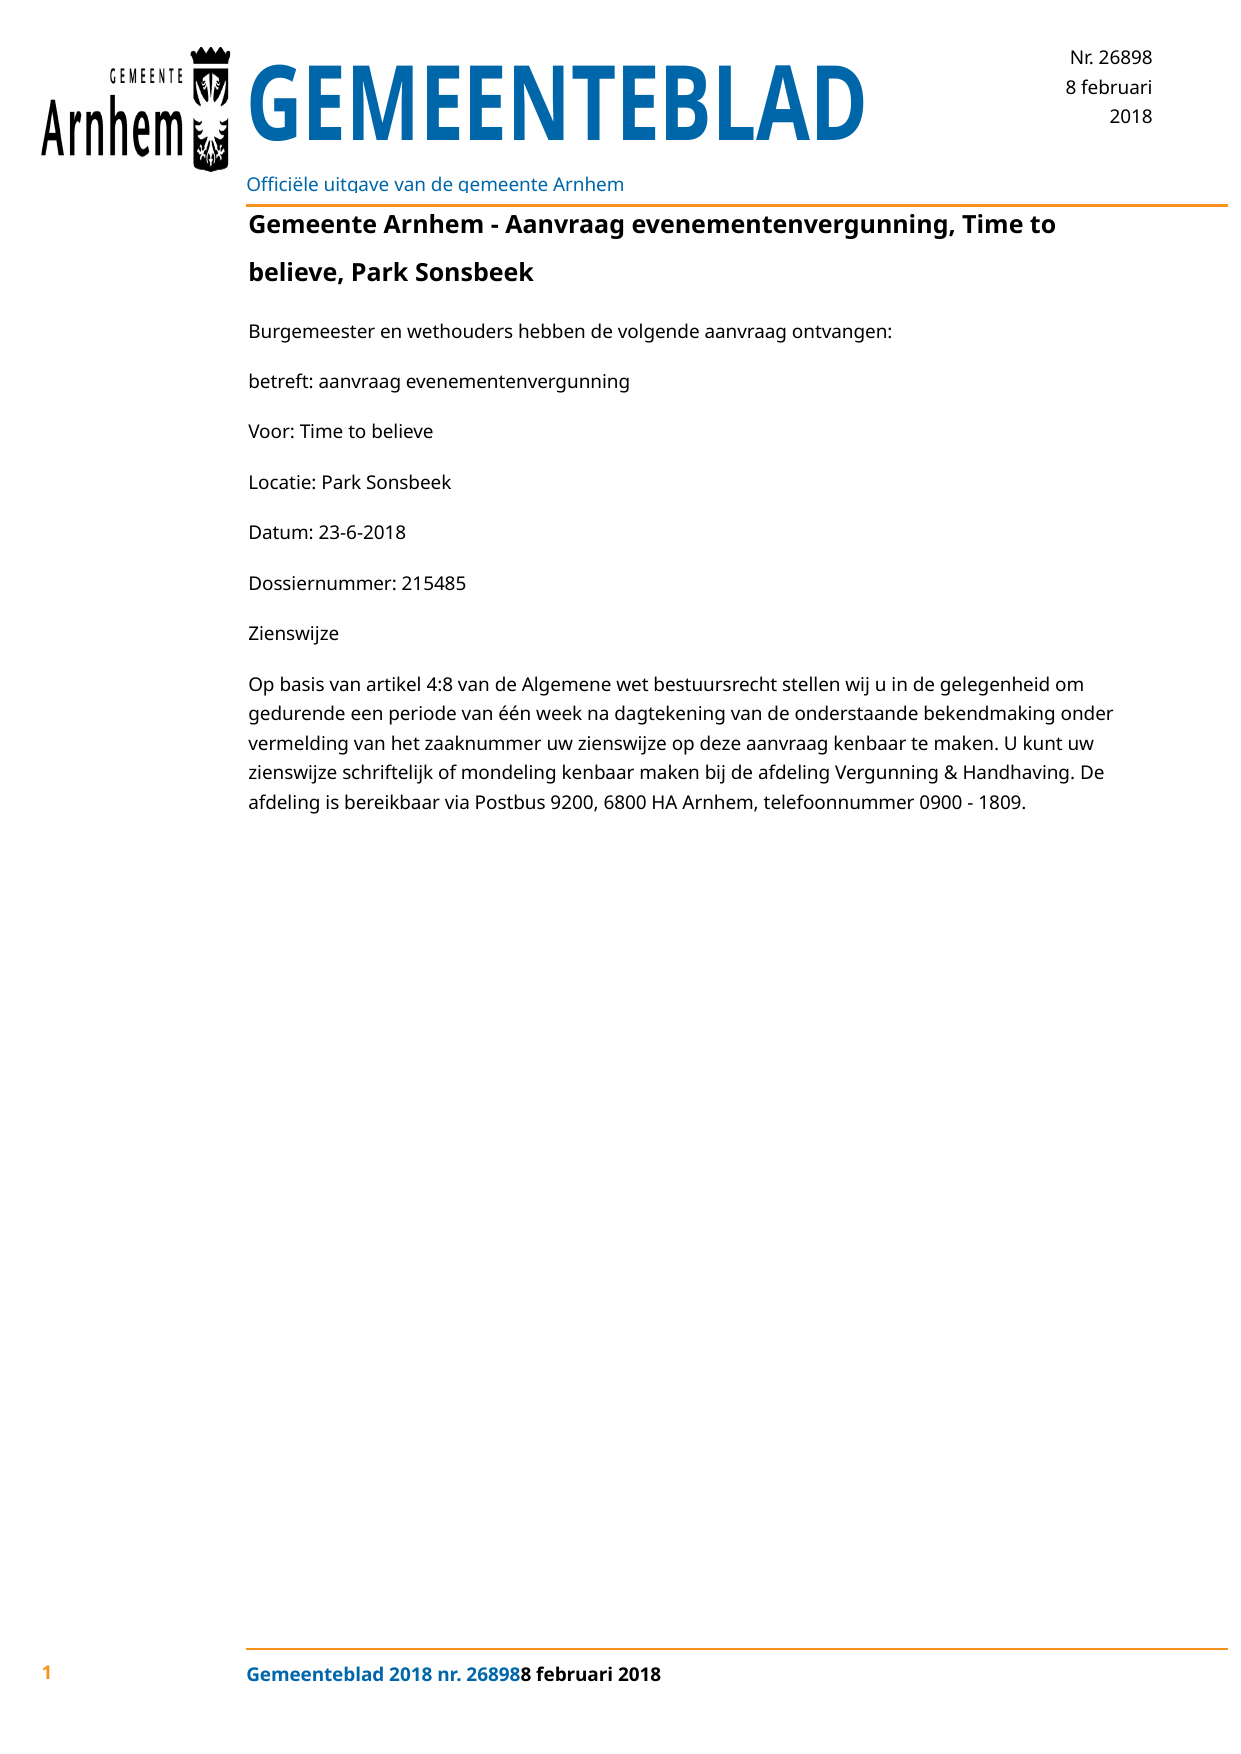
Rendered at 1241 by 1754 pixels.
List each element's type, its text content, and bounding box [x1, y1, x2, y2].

text Burgemeester en wethouders hebben de volgende aanvraag ontvangen: [248, 318, 1152, 344]
text Locatie: Park Sonsbeek [248, 469, 1152, 495]
text Datum: 23-6-2018 [248, 519, 1152, 545]
text Op basis van artikel 4:8 van de Algemene wet bestuursrecht stellen wij u in de gelegenheid om gedurende een periode van één week na dagtekening van de onderstaande bekendmaking onder vermelding van het zaaknummer uw zienswijze op deze aanvraag kenbaar te maken. U kunt uw zienswijze schriftelijk of mondeling kenbaar maken bij de afdeling Vergunning & Handhaving. De afdeling is bereikbaar via Postbus 9200, 6800 HA Arnhem, telefoonnummer 0900 - 1809. [248, 671, 1152, 815]
text Voor: Time to believe [248, 419, 1152, 444]
text betreft: aanvraag evenementenvergunning [248, 368, 1152, 394]
text Dossiernummer: 215485 [248, 570, 1152, 596]
text Zienswijze [248, 620, 1152, 646]
picture [41, 47, 231, 172]
text Gemeente Arnhem - Aanvraag evenementenvergunning, Time to believe, Park Sonsbeek [248, 207, 1152, 288]
